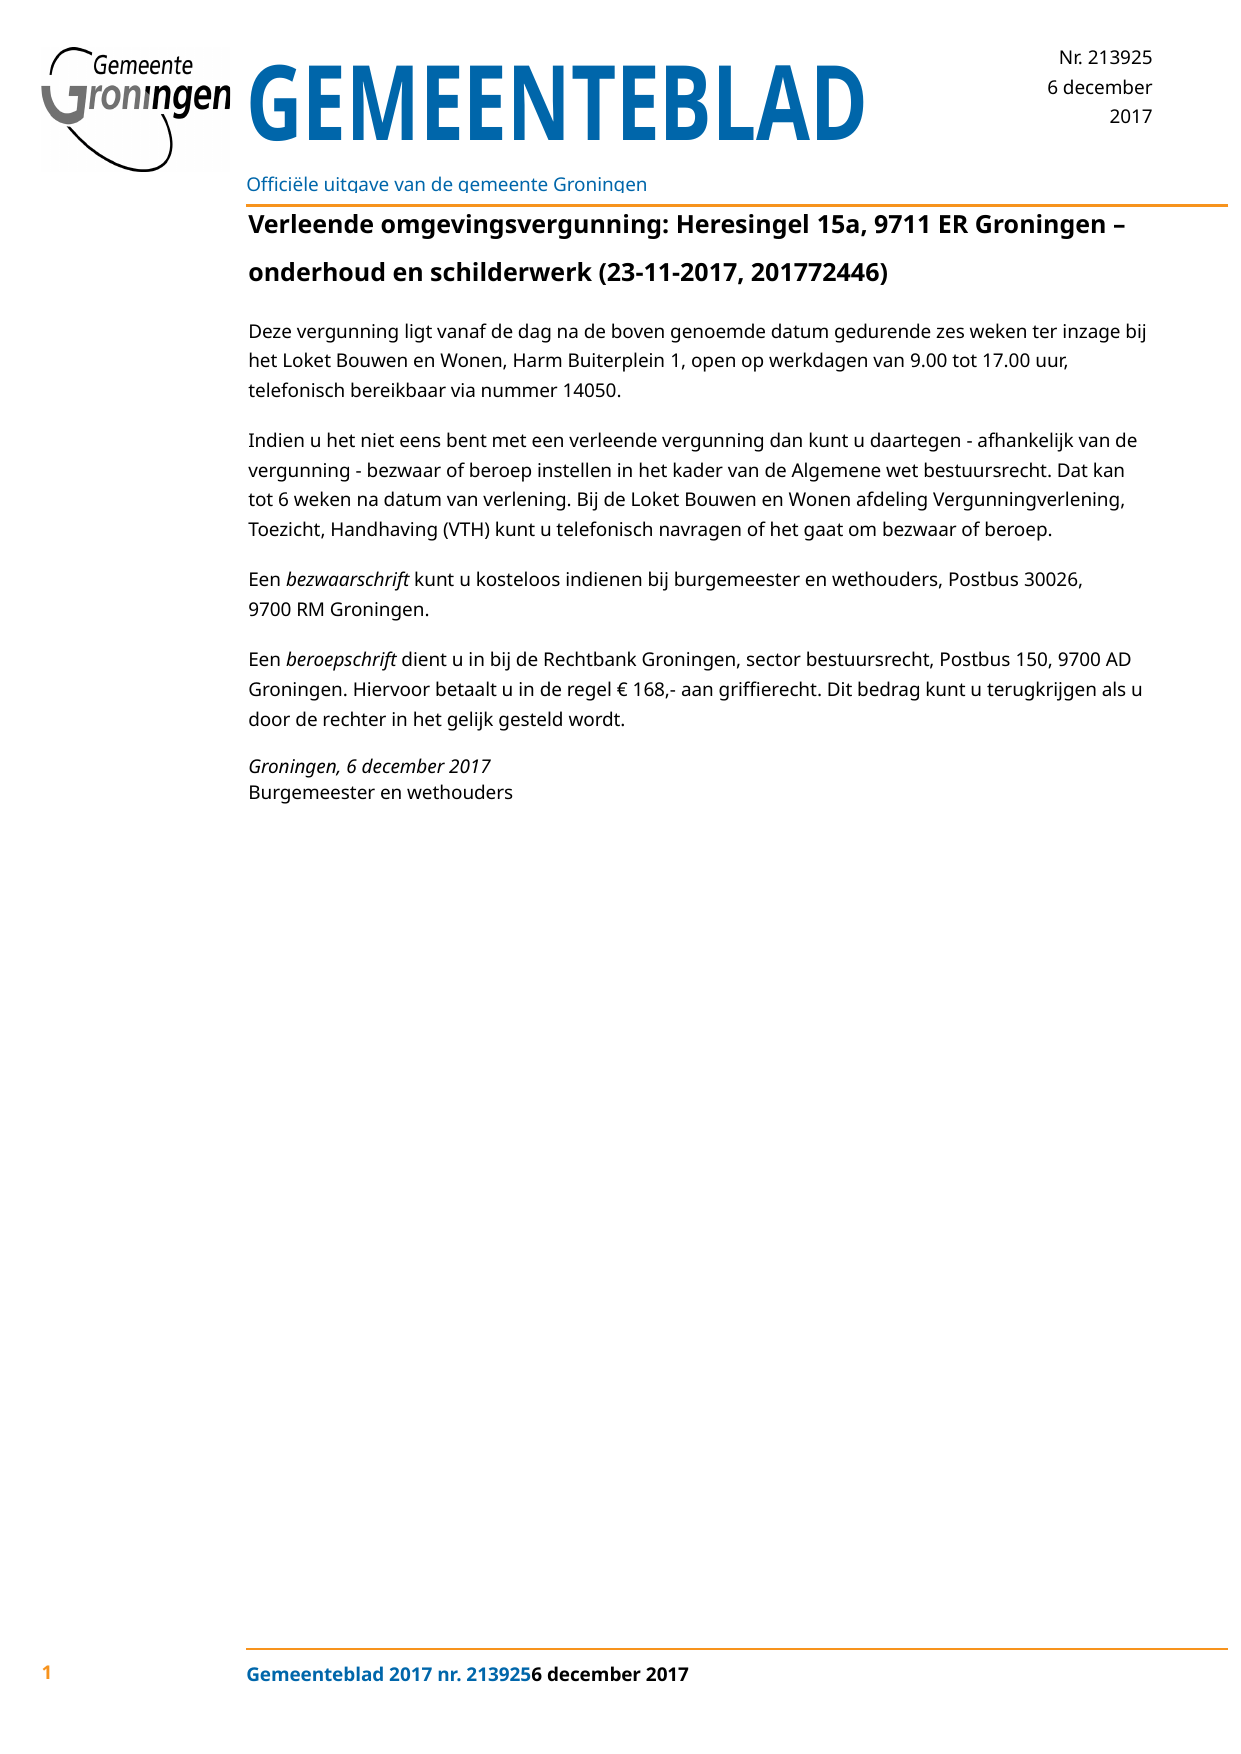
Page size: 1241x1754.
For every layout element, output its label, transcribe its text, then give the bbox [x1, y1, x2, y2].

text Een bezwaarschrift kunt u kosteloos indienen bij burgemeester en wethouders, Postbus 30026, 9700 RM Groningen. [248, 567, 1152, 622]
text Burgemeester en wethouders [248, 779, 1152, 805]
text Een beroepschrift dient u in bij de Rechtbank Groningen, sector bestuursrecht, Postbus 150, 9700 AD Groningen. Hiervoor betaalt u in de regel € 168,- aan griffierecht. Dit bedrag kunt u terugkrijgen als u door de rechter in het gelijk gesteld wordt. [248, 647, 1152, 732]
text Groningen, 6 december 2017 [248, 754, 1152, 779]
text Indien u het niet eens bent met een verleende vergunning dan kunt u daartegen - afhankelijk van de vergunning - bezwaar of beroep instellen in het kader van de Algemene wet bestuursrecht. Dat kan tot 6 weken na datum van verlening. Bij de Loket Bouwen en Wonen afdeling Vergunningverlening, Toezicht, Handhaving (VTH) kunt u telefonisch navragen of het gaat om bezwaar of beroep. [248, 427, 1152, 542]
text Deze vergunning ligt vanaf de dag na de boven genoemde datum gedurende zes weken ter inzage bij het Loket Bouwen en Wonen, Harm Buiterplein 1, open op werkdagen van 9.00 tot 17.00 uur, telefonisch bereikbaar via nummer 14050. [248, 318, 1152, 403]
picture [41, 47, 231, 172]
text Verleende omgevingsvergunning: Heresingel 15a, 9711 ER Groningen – onderhoud en schilderwerk (23-11-2017, 201772446) [248, 207, 1152, 288]
